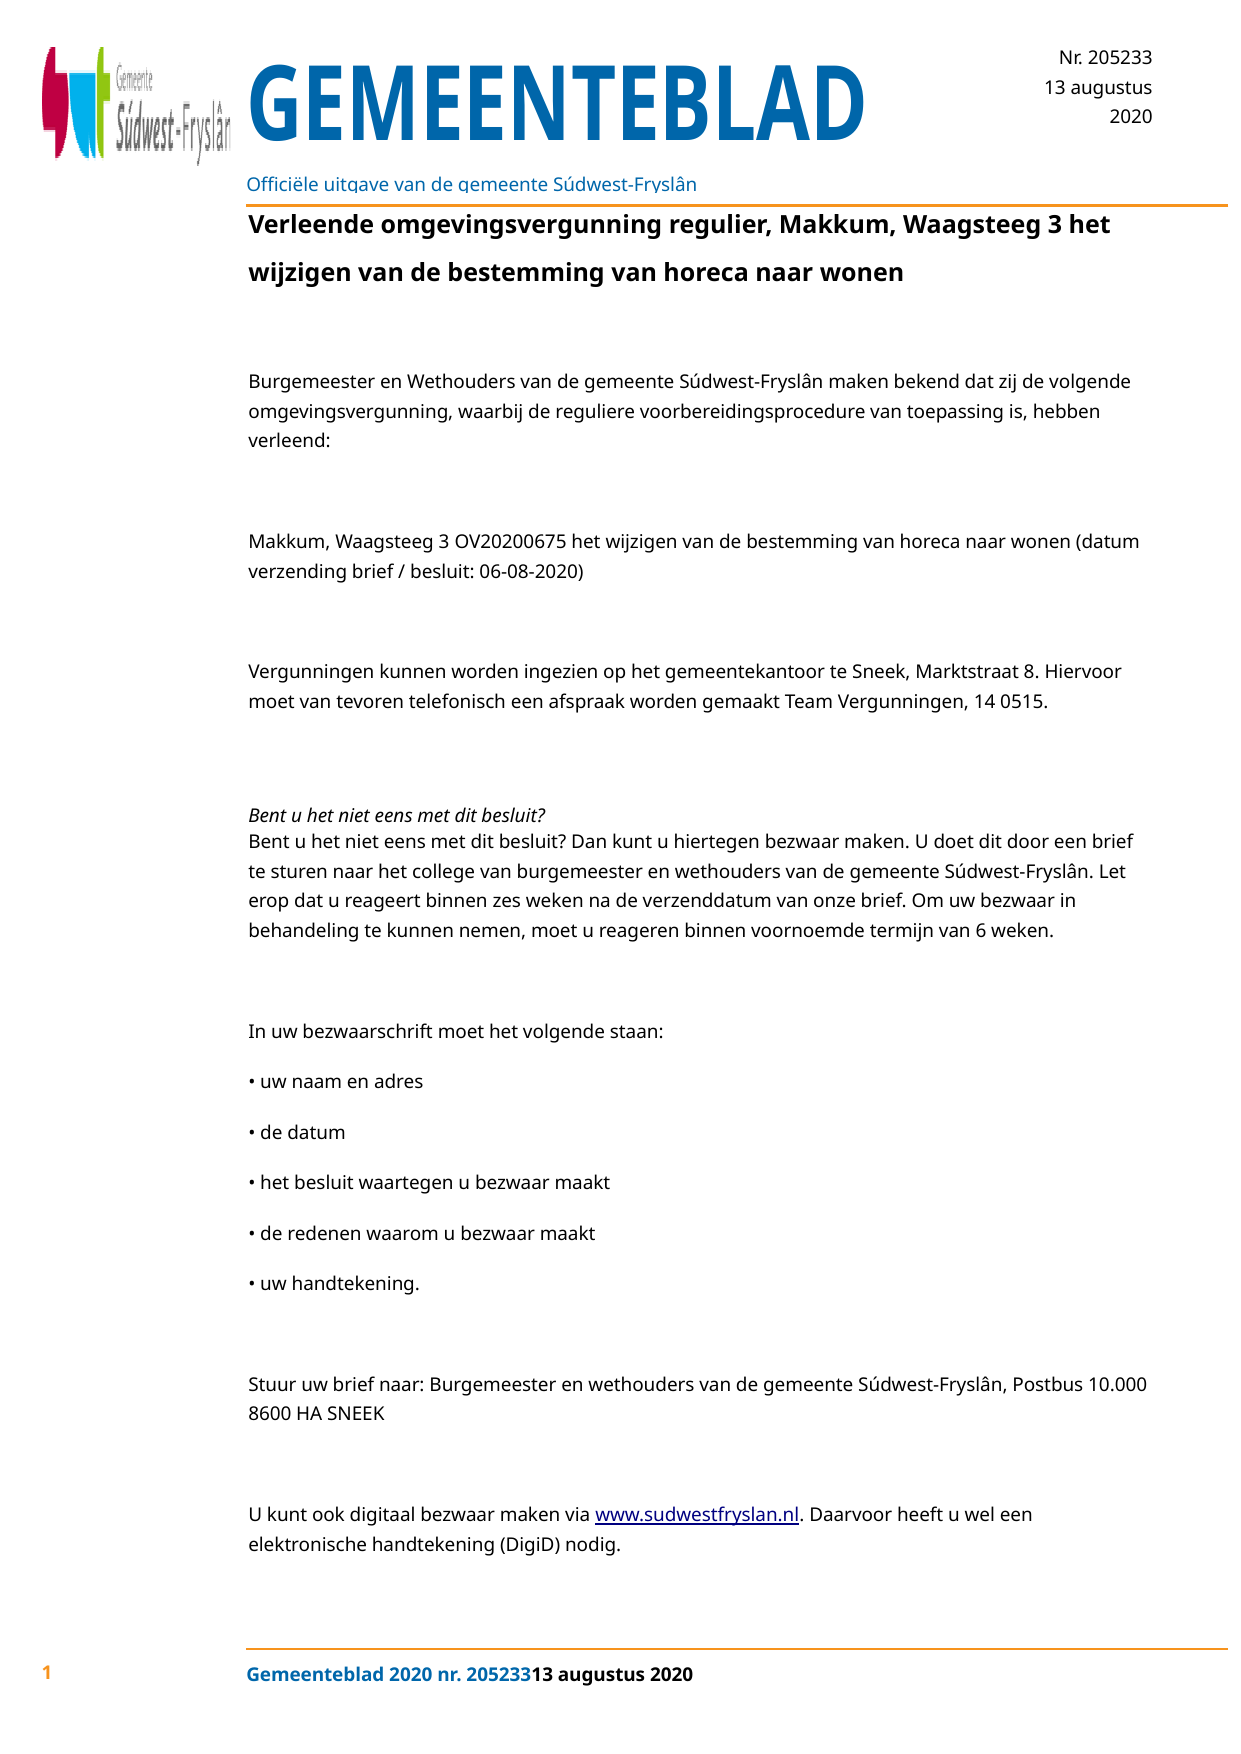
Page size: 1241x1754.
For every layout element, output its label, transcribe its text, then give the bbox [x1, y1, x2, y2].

text • de redenen waarom u bezwaar maakt [248, 1220, 1152, 1245]
text • de datum [248, 1119, 1152, 1144]
text Stuur uw brief naar: Burgemeester en wethouders van de gemeente Súdwest-Fryslân, Postbus 10.000 8600 HA SNEEK [248, 1371, 1152, 1426]
text • uw naam en adres [248, 1068, 1152, 1094]
text Burgemeester en Wethouders van de gemeente Súdwest-Fryslân maken bekend dat zij de volgende omgevingsvergunning, waarbij de reguliere voorbereidingsprocedure van toepassing is, hebben verleend: [248, 368, 1152, 453]
text Bent u het niet eens met dit besluit? Dan kunt u hiertegen bezwaar maken. U doet dit door een brief te sturen naar het college van burgemeester en wethouders van de gemeente Súdwest-Fryslân. Let erop dat u reageert binnen zes weken na de verzenddatum van onze brief. Om uw bezwaar in behandeling te kunnen nemen, moet u reageren binnen voornoemde termijn van 6 weken. [248, 828, 1152, 943]
text Vergunningen kunnen worden ingezien op het gemeentekantoor te Sneek, Marktstraat 8. Hiervoor moet van tevoren telefonisch een afspraak worden gemaakt Team Vergunningen, 14 0515. [248, 659, 1152, 714]
picture [41, 47, 231, 172]
text • het besluit waartegen u bezwaar maakt [248, 1169, 1152, 1195]
text U kunt ook digitaal bezwaar maken via www.sudwestfryslan.nl. Daarvoor heeft u wel een elektronische handtekening (DigiD) nodig. [248, 1501, 1152, 1557]
text Makkum, Waagsteeg 3 OV20200675 het wijzigen van de bestemming van horeca naar wonen (datum verzending brief / besluit: 06-08-2020) [248, 528, 1152, 584]
text Bent u het niet eens met dit besluit? [248, 803, 1152, 828]
text • uw handtekening. [248, 1270, 1152, 1296]
text In uw bezwaarschrift moet het volgende staan: [248, 1018, 1152, 1044]
text Verleende omgevingsvergunning regulier, Makkum, Waagsteeg 3 het wijzigen van de bestemming van horeca naar wonen [248, 207, 1152, 288]
